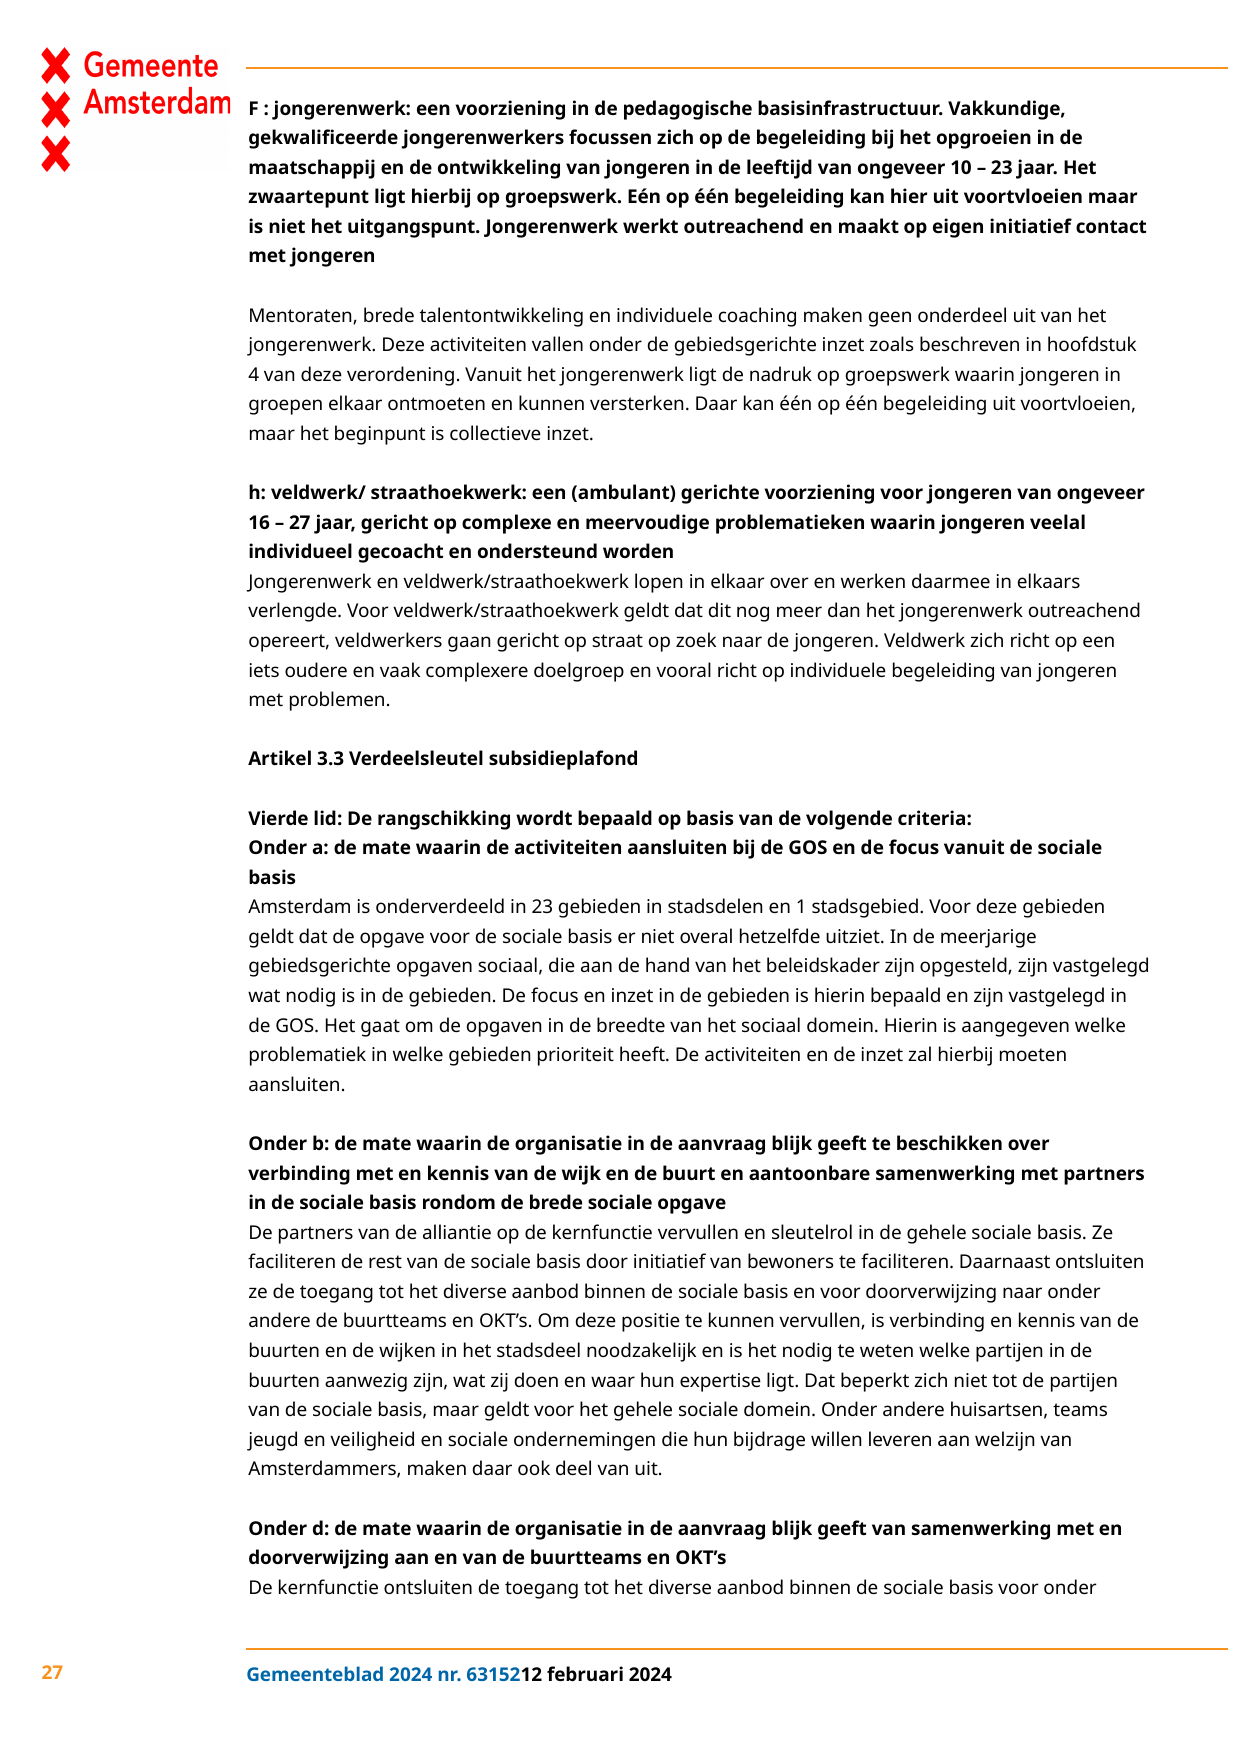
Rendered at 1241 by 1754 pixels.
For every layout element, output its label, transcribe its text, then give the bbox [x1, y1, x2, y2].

text Artikel 3.3 Verdeelsleutel subsidieplafond [248, 746, 1152, 771]
text Onder d: de mate waarin de organisatie in de aanvraag blijk geeft van samenwerking met en doorverwijzing aan en van de buurtteams en OKT’s [248, 1515, 1152, 1570]
text Jongerenwerk en veldwerk/straathoekwerk lopen in elkaar over en werken daarmee in elkaars verlengde. Voor veldwerk/straathoekwerk geldt dat dit nog meer dan het jongerenwerk outreachend opereert, veldwerkers gaan gericht op straat op zoek naar de jongeren. Veldwerk zich richt op een iets oudere en vaak complexere doelgroep en vooral richt op individuele begeleiding van jongeren met problemen. [248, 568, 1152, 712]
text De kernfunctie ontsluiten de toegang tot het diverse aanbod binnen de sociale basis voor onder [248, 1574, 1152, 1600]
text Vierde lid: De rangschikking wordt bepaald op basis van de volgende criteria: [248, 805, 1152, 831]
text F : jongerenwerk: een voorziening in de pedagogische basisinfrastructuur. Vakkundige, gekwalificeerde jongerenwerkers focussen zich op de begeleiding bij het opgroeien in de maatschappij en de ontwikkeling van jongeren in de leeftijd van ongeveer 10 – 23 jaar. Het zwaartepunt ligt hierbij op groepswerk. Eén op één begeleiding kan hier uit voortvloeien maar is niet het uitgangspunt. Jongerenwerk werkt outreachend en maakt op eigen initiatief contact met jongeren [248, 95, 1152, 268]
text Onder b: de mate waarin de organisatie in de aanvraag blijk geeft te beschikken over verbinding met en kennis van de wijk en de buurt en aantoonbare samenwerking met partners in de sociale basis rondom de brede sociale opgave [248, 1130, 1152, 1215]
text Onder a: de mate waarin de activiteiten aansluiten bij de GOS en de focus vanuit de sociale basis [248, 834, 1152, 890]
text Mentoraten, brede talentontwikkeling en individuele coaching maken geen onderdeel uit van het jongerenwerk. Deze activiteiten vallen onder de gebiedsgerichte inzet zoals beschreven in hoofdstuk 4 van deze verordening. Vanuit het jongerenwerk ligt de nadruk op groepswerk waarin jongeren in groepen elkaar ontmoeten en kunnen versterken. Daar kan één op één begeleiding uit voortvloeien, maar het beginpunt is collectieve inzet. [248, 302, 1152, 446]
text h: veldwerk/ straathoekwerk: een (ambulant) gerichte voorziening voor jongeren van ongeveer 16 – 27 jaar, gericht op complexe en meervoudige problematieken waarin jongeren veelal individueel gecoacht en ondersteund worden [248, 479, 1152, 564]
text De partners van de alliantie op de kernfunctie vervullen en sleutelrol in de gehele sociale basis. Ze faciliteren de rest van de sociale basis door initiatief van bewoners te faciliteren. Daarnaast ontsluiten ze de toegang tot het diverse aanbod binnen de sociale basis en voor doorverwijzing naar onder andere de buurtteams en OKT’s. Om deze positie te kunnen vervullen, is verbinding en kennis van de buurten en de wijken in het stadsdeel noodzakelijk en is het nodig te weten welke partijen in de buurten aanwezig zijn, wat zij doen en waar hun expertise ligt. Dat beperkt zich niet tot de partijen van de sociale basis, maar geldt voor het gehele sociale domein. Onder andere huisartsen, teams jeugd en veiligheid en sociale ondernemingen die hun bijdrage willen leveren aan welzijn van Amsterdammers, maken daar ook deel van uit. [248, 1219, 1152, 1481]
picture [41, 47, 231, 172]
text Amsterdam is onderverdeeld in 23 gebieden in stadsdelen en 1 stadsgebied. Voor deze gebieden geldt dat de opgave voor de sociale basis er niet overal hetzelfde uitziet. In de meerjarige gebiedsgerichte opgaven sociaal, die aan de hand van het beleidskader zijn opgesteld, zijn vastgelegd wat nodig is in de gebieden. De focus en inzet in de gebieden is hierin bepaald en zijn vastgelegd in de GOS. Het gaat om de opgaven in de breedte van het sociaal domein. Hierin is aangegeven welke problematiek in welke gebieden prioriteit heeft. De activiteiten en de inzet zal hierbij moeten aansluiten. [248, 893, 1152, 1097]
